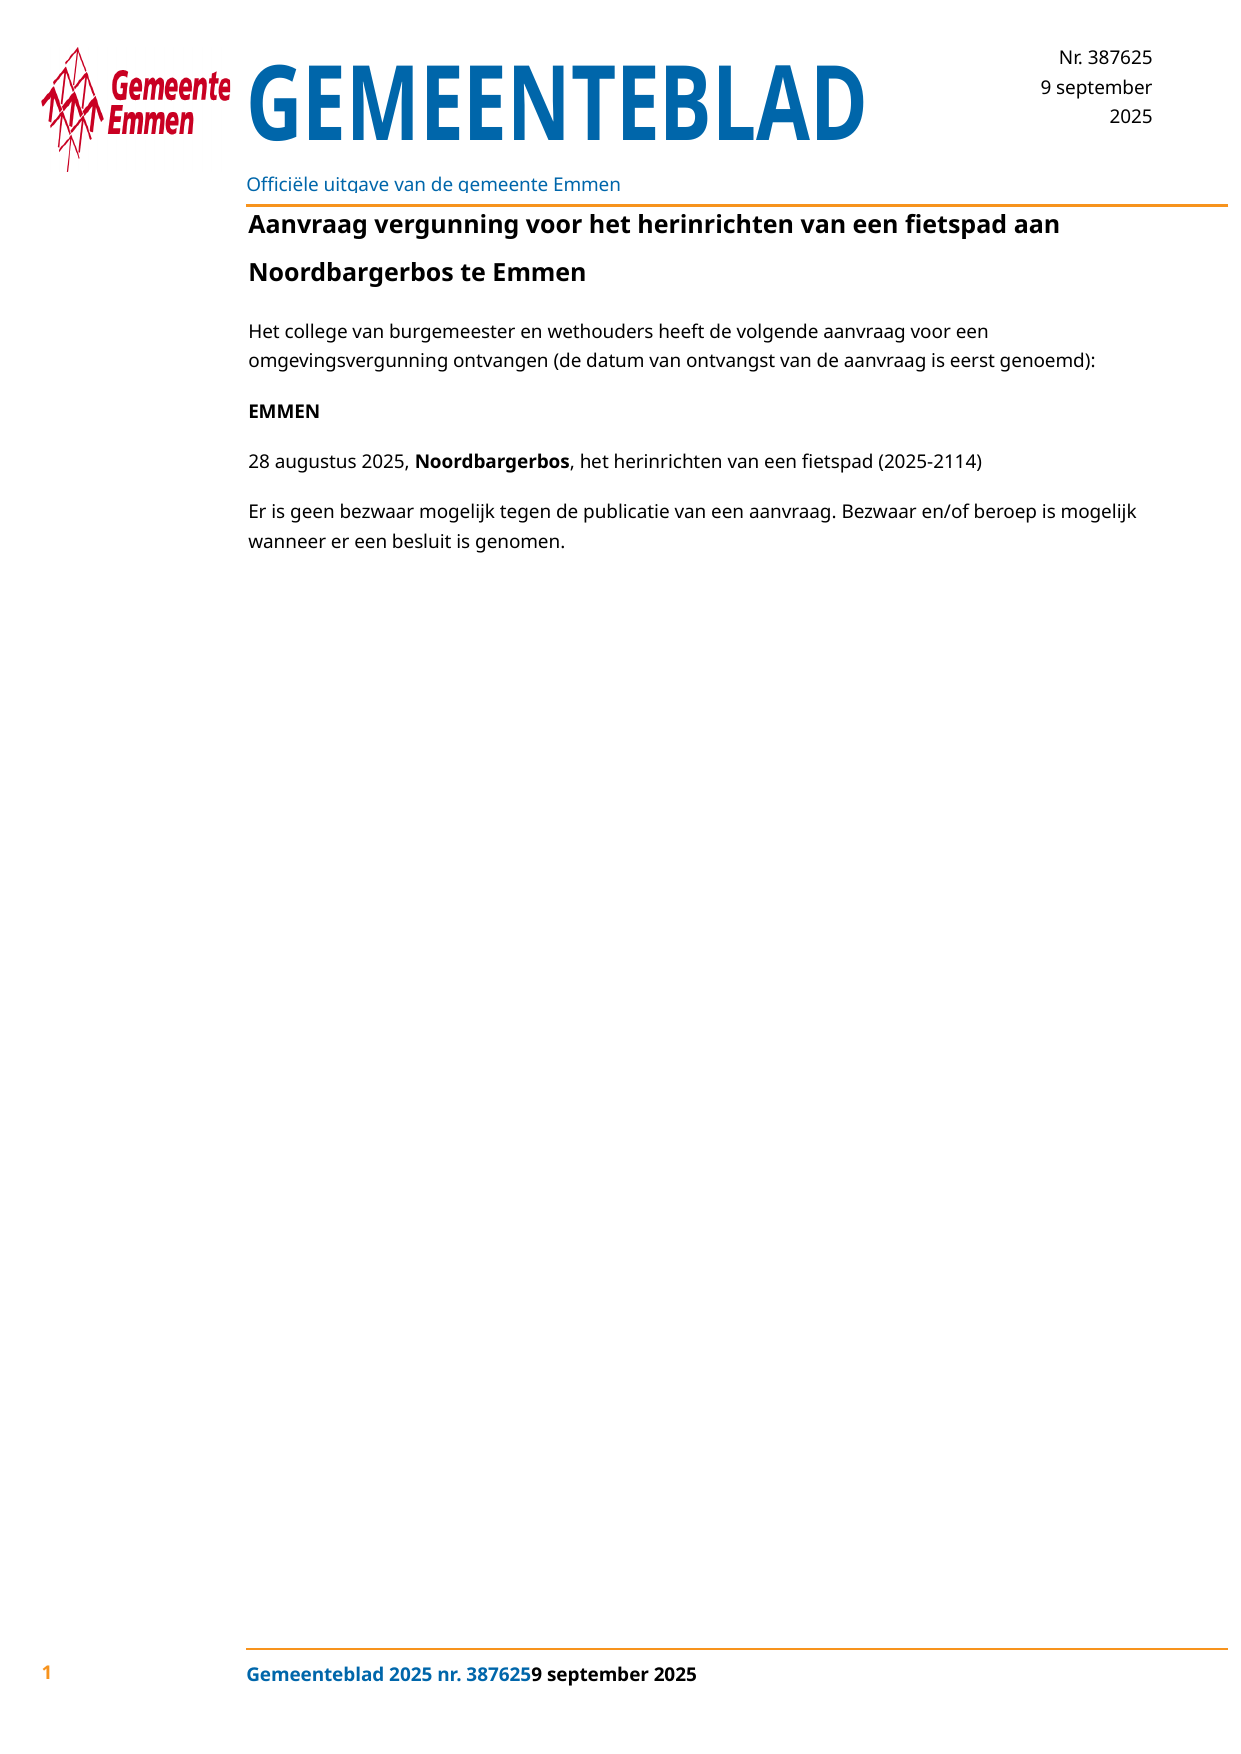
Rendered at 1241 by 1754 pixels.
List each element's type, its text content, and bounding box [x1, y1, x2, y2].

text Aanvraag vergunning voor het herinrichten van een fietspad aan Noordbargerbos te Emmen [248, 207, 1152, 288]
text 28 augustus 2025, Noordbargerbos, het herinrichten van een fietspad (2025-2114) [248, 448, 1152, 474]
text Het college van burgemeester en wethouders heeft de volgende aanvraag voor een omgevingsvergunning ontvangen (de datum van ontvangst van de aanvraag is eerst genoemd): [248, 318, 1152, 373]
text EMMEN [248, 398, 1152, 424]
picture [41, 47, 231, 172]
text Er is geen bezwaar mogelijk tegen de publicatie van een aanvraag. Bezwaar en/of beroep is mogelijk wanneer er een besluit is genomen. [248, 499, 1152, 554]
